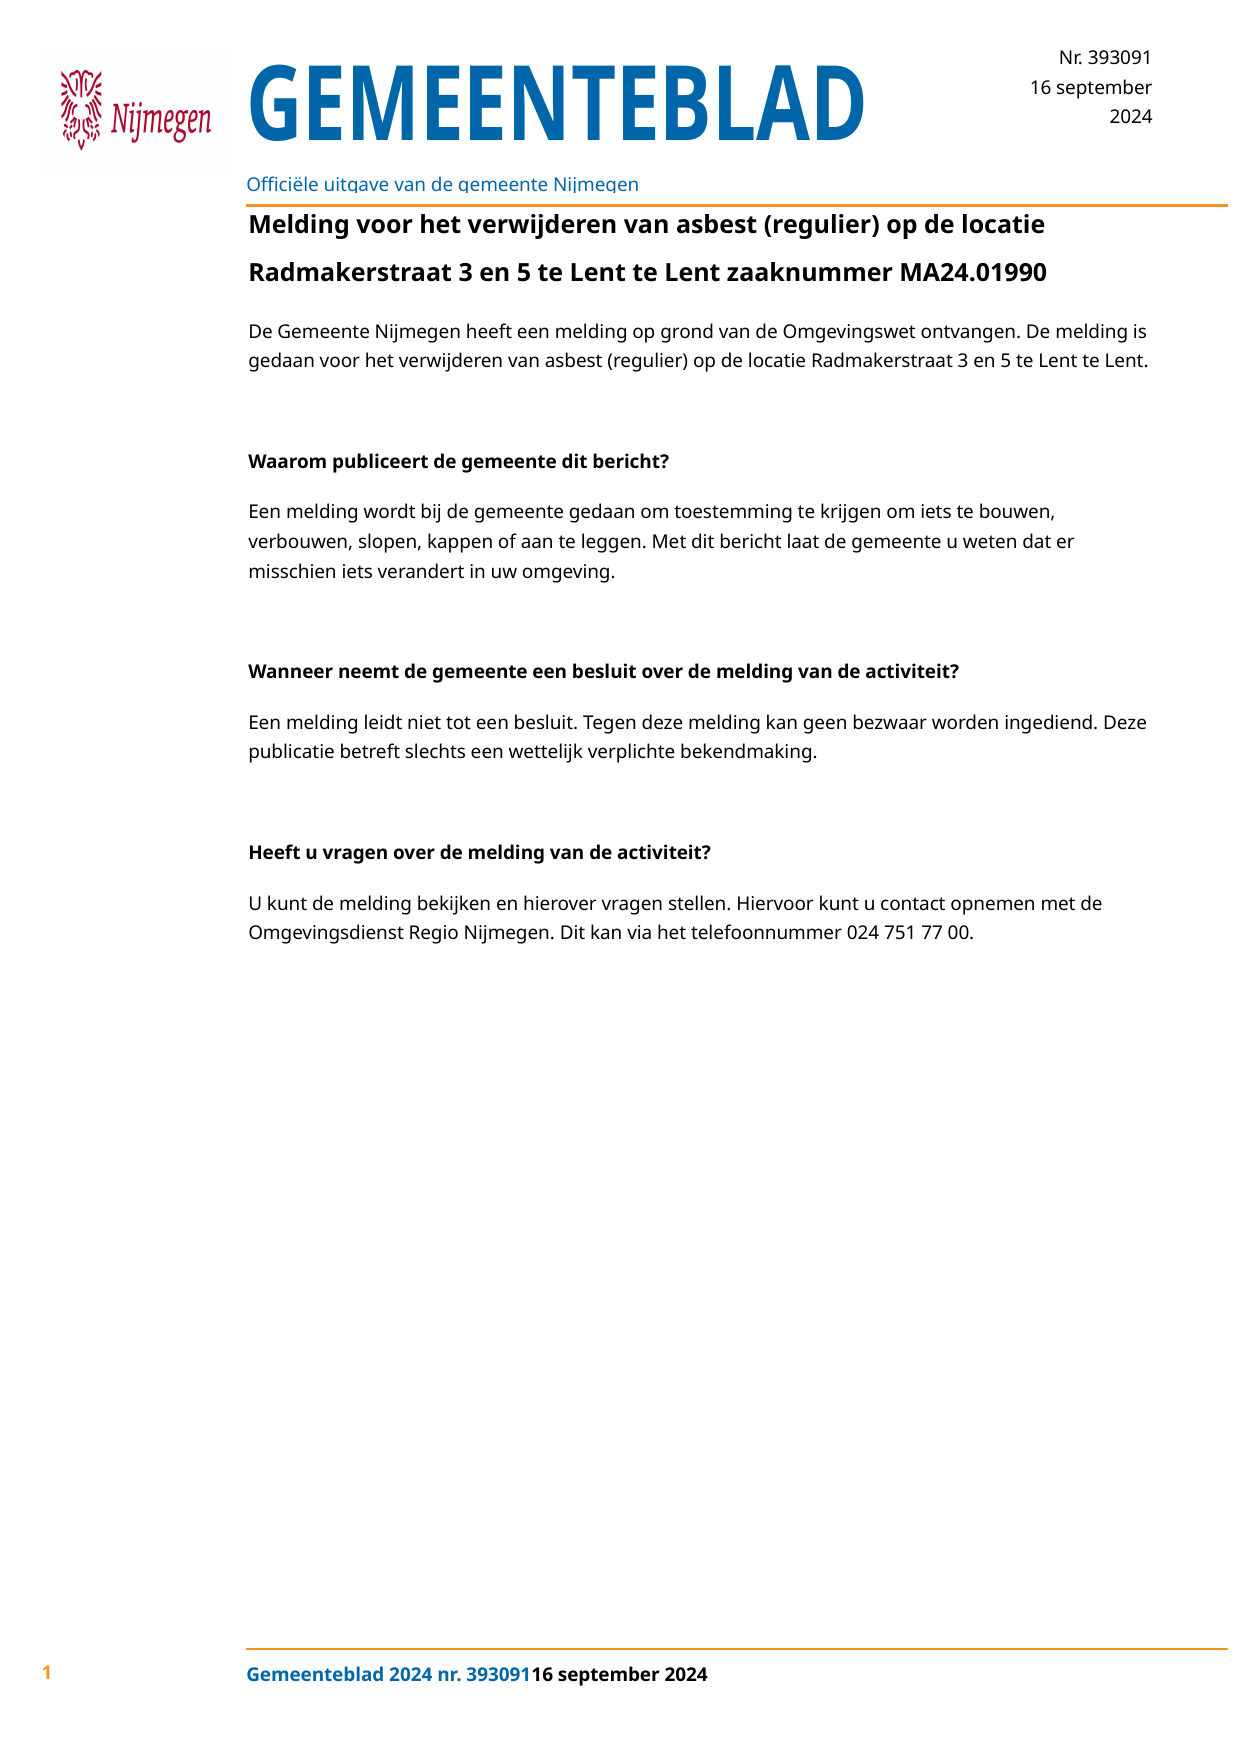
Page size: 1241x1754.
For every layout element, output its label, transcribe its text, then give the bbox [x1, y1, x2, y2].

text Melding voor het verwijderen van asbest (regulier) op de locatie Radmakerstraat 3 en 5 te Lent te Lent zaaknummer MA24.01990 [248, 207, 1152, 288]
text Een melding wordt bij de gemeente gedaan om toestemming te krijgen om iets te bouwen, verbouwen, slopen, kappen of aan te leggen. Met dit bericht laat de gemeente u weten dat er misschien iets verandert in uw omgeving. [248, 499, 1152, 584]
text De Gemeente Nijmegen heeft een melding op grond van de Omgevingswet ontvangen. De melding is gedaan voor het verwijderen van asbest (regulier) op de locatie Radmakerstraat 3 en 5 te Lent te Lent. [248, 318, 1152, 373]
text Waarom publiceert de gemeente dit bericht? [248, 448, 1152, 474]
text Wanneer neemt de gemeente een besluit over de melding van de activiteit? [248, 659, 1152, 684]
text Een melding leidt niet tot een besluit. Tegen deze melding kan geen bezwaar worden ingediend. Deze publicatie betreft slechts een wettelijk verplichte bekendmaking. [248, 709, 1152, 764]
text Heeft u vragen over de melding van de activiteit? [248, 839, 1152, 865]
picture [41, 47, 231, 172]
text U kunt de melding bekijken en hierover vragen stellen. Hiervoor kunt u contact opnemen met de Omgevingsdienst Regio Nijmegen. Dit kan via het telefoonnummer 024 751 77 00. [248, 890, 1152, 945]
